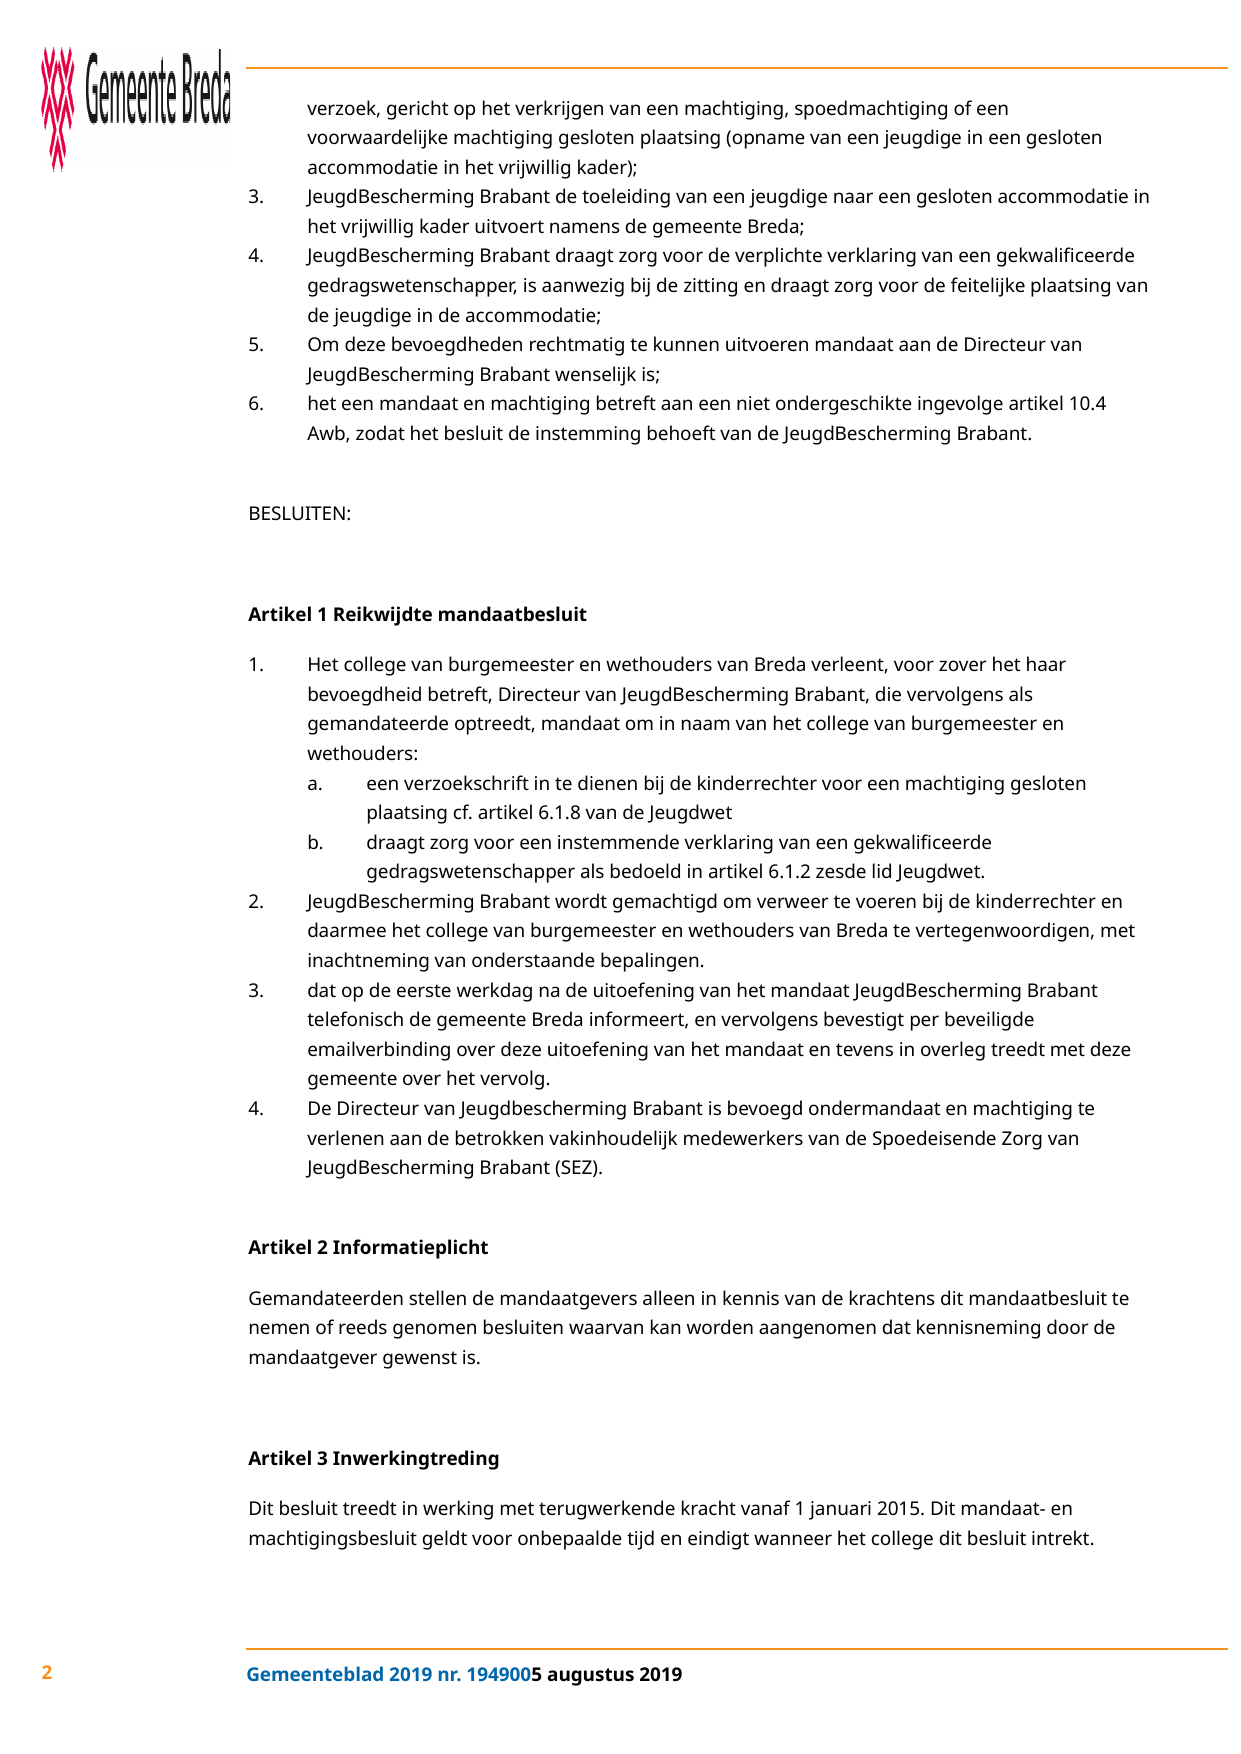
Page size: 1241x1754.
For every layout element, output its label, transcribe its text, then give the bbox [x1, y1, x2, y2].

list Het college van burgemeester en wethouders van Breda verleent, voor zover het haar bevoegdheid betreft, Directeur van JeugdBescherming Brabant, die vervolgens als gemandateerde optreedt, mandaat om in naam van het college van burgemeester en wethouders: [248, 651, 1152, 766]
list De Directeur van Jeugdbescherming Brabant is bevoegd ondermandaat en machtiging te verlenen aan de betrokken vakinhoudelijk medewerkers van de Spoedeisende Zorg van JeugdBescherming Brabant (SEZ). [248, 1095, 1152, 1180]
text BESLUITEN: [248, 500, 1152, 526]
list dat op de eerste werkdag na de uitoefening van het mandaat JeugdBescherming Brabant telefonisch de gemeente Breda informeert, en vervolgens bevestigt per beveiligde emailverbinding over deze uitoefening van het mandaat en tevens in overleg treedt met deze gemeente over het vervolg. [248, 977, 1152, 1091]
list draagt zorg voor een instemmende verklaring van een gekwalificeerde gedragswetenschapper als bedoeld in artikel 6.1.2 zesde lid Jeugdwet. [307, 829, 1152, 884]
list JeugdBescherming Brabant de toeleiding van een jeugdige naar een gesloten accommodatie in het vrijwillig kader uitvoert namens de gemeente Breda; [248, 183, 1152, 239]
list Om deze bevoegdheden rechtmatig te kunnen uitvoeren mandaat aan de Directeur van JeugdBescherming Brabant wenselijk is; [248, 331, 1152, 387]
text Gemandateerden stellen de mandaatgevers alleen in kennis van de krachtens dit mandaatbesluit te nemen of reeds genomen besluiten waarvan kan worden aangenomen dat kennisneming door de mandaatgever gewenst is. [248, 1285, 1152, 1370]
list verzoek, gericht op het verkrijgen van een machtiging, spoedmachtiging of een voorwaardelijke machtiging gesloten plaatsing (opname van een jeugdige in een gesloten accommodatie in het vrijwillig kader); [248, 95, 1152, 180]
list het een mandaat en machtiging betreft aan een niet ondergeschikte ingevolge artikel 10.4 Awb, zodat het besluit de instemming behoeft van de JeugdBescherming Brabant. [248, 391, 1152, 446]
text Dit besluit treedt in werking met terugwerkende kracht vanaf 1 januari 2015. Dit mandaat- en machtigingsbesluit geldt voor onbepaalde tijd en eindigt wanneer het college dit besluit intrekt. [248, 1495, 1152, 1551]
text Artikel 1 Reikwijdte mandaatbesluit [248, 601, 1152, 627]
list JeugdBescherming Brabant draagt zorg voor de verplichte verklaring van een gekwalificeerde gedragswetenschapper, is aanwezig bij de zitting en draagt zorg voor de feitelijke plaatsing van de jeugdige in de accommodatie; [248, 243, 1152, 328]
text Artikel 2 Informatieplicht [248, 1234, 1152, 1260]
picture [41, 47, 231, 172]
list een verzoekschrift in te dienen bij de kinderrechter voor een machtiging gesloten plaatsing cf. artikel 6.1.8 van de Jeugdwet [307, 770, 1152, 825]
text Artikel 3 Inwerkingtreding [248, 1445, 1152, 1471]
list JeugdBescherming Brabant wordt gemachtigd om verweer te voeren bij de kinderrechter en daarmee het college van burgemeester en wethouders van Breda te vertegenwoordigen, met inachtneming van onderstaande bepalingen. [248, 888, 1152, 973]
